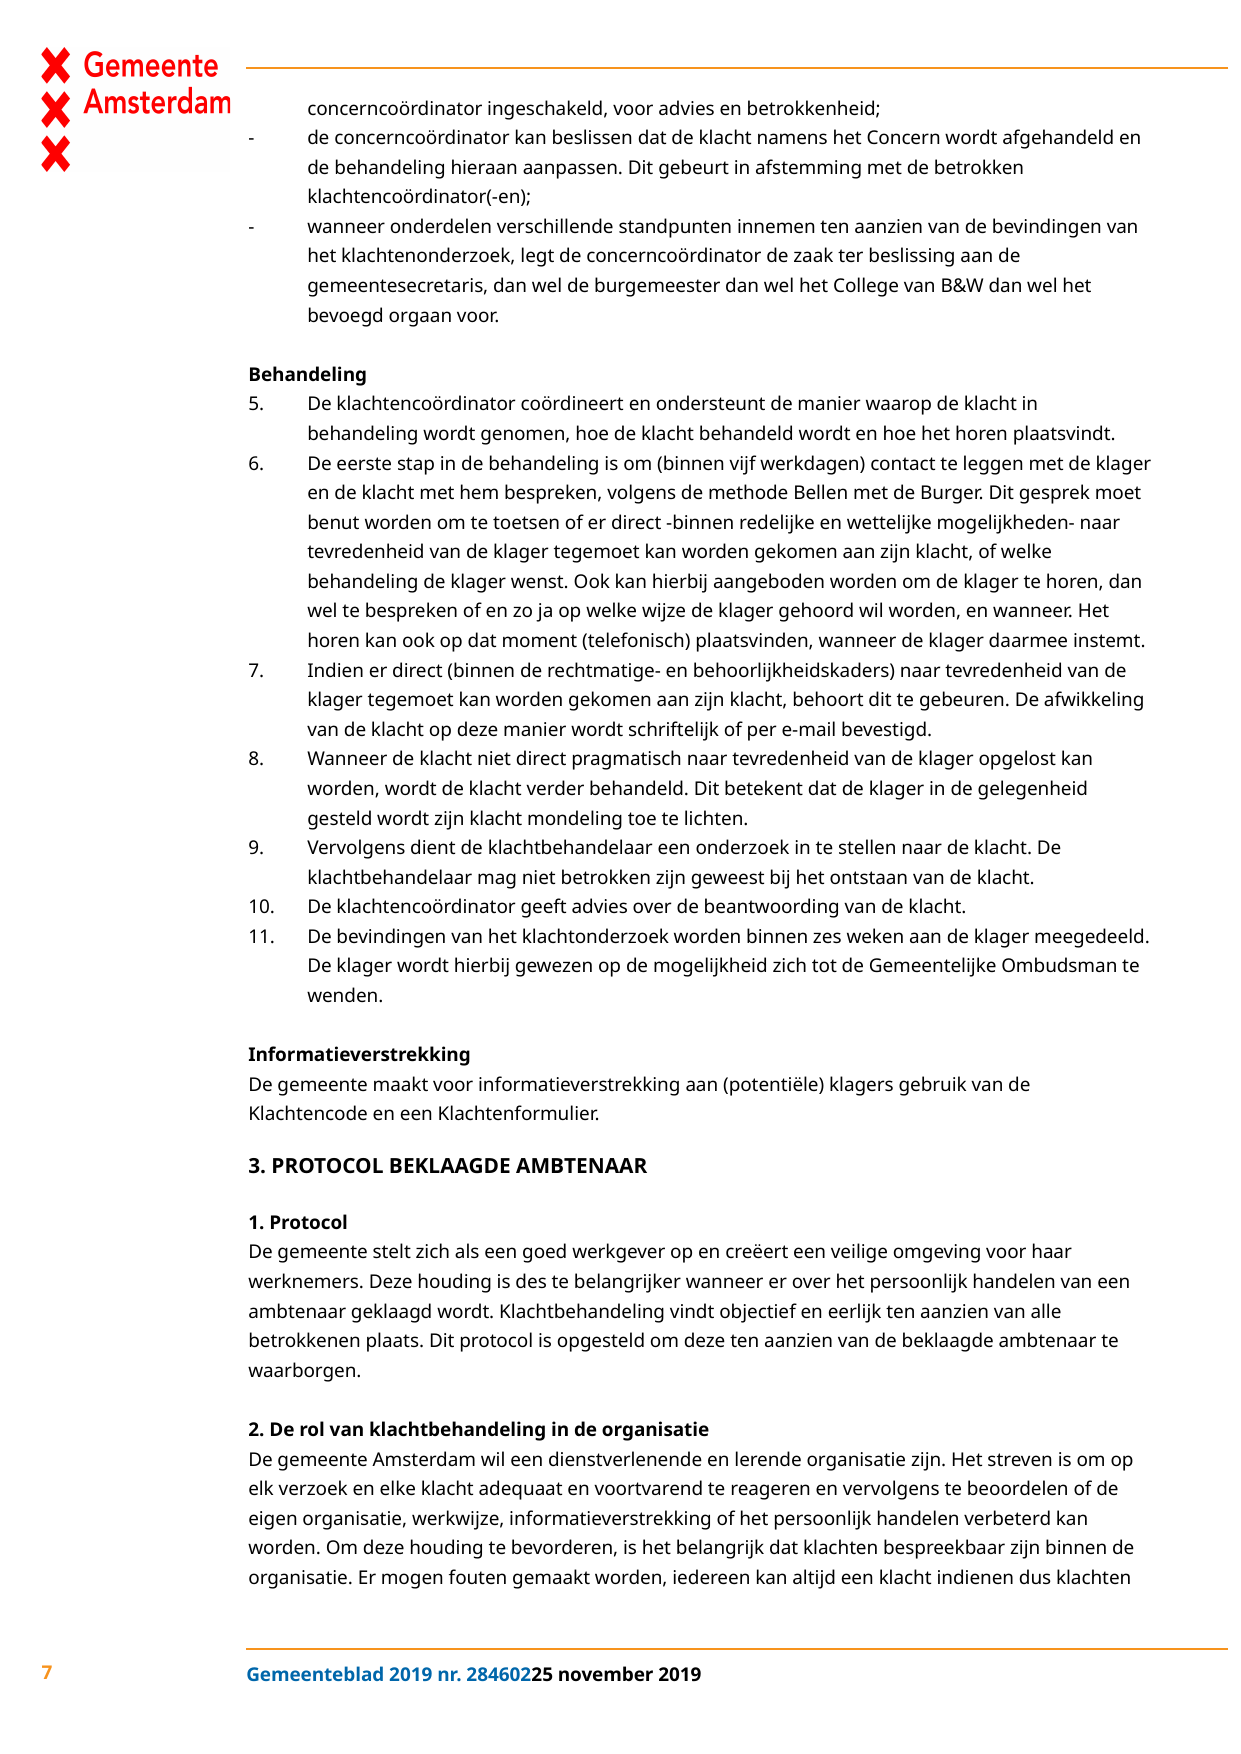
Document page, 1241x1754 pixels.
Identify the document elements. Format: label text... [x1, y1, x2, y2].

list de concerncoördinator kan beslissen dat de klacht namens het Concern wordt afgehandeld en de behandeling hieraan aanpassen. Dit gebeurt in afstemming met de betrokken klachtencoördinator(-en); [248, 124, 1152, 209]
text Behandeling [248, 361, 1152, 387]
list De eerste stap in de behandeling is om (binnen vijf werkdagen) contact te leggen met de klager en de klacht met hem bespreken, volgens de methode Bellen met de Burger. Dit gesprek moet benut worden om te toetsen of er direct -binnen redelijke en wettelijke mogelijkheden- naar tevredenheid van de klager tegemoet kan worden gekomen aan zijn klacht, of welke behandeling de klager wenst. Ook kan hierbij aangeboden worden om de klager te horen, dan wel te bespreken of en zo ja op welke wijze de klager gehoord wil worden, en wanneer. Het horen kan ook op dat moment (telefonisch) plaatsvinden, wanneer de klager daarmee instemt. [248, 450, 1152, 653]
text 2. De rol van klachtbehandeling in de organisatie [248, 1416, 1152, 1442]
text 1. Protocol [248, 1209, 1152, 1235]
text De gemeente maakt voor informatieverstrekking aan (potentiële) klagers gebruik van de Klachtencode en een Klachtenformulier. [248, 1071, 1152, 1126]
list Indien er direct (binnen de rechtmatige- en behoorlijkheidskaders) naar tevredenheid van de klager tegemoet kan worden gekomen aan zijn klacht, behoort dit te gebeuren. De afwikkeling van de klacht op deze manier wordt schriftelijk of per e-mail bevestigd. [248, 657, 1152, 742]
list Vervolgens dient de klachtbehandelaar een onderzoek in te stellen naar de klacht. De klachtbehandelaar mag niet betrokken zijn geweest bij het ontstaan van de klacht. [248, 834, 1152, 890]
text De gemeente stelt zich als een goed werkgever op en creëert een veilige omgeving voor haar werknemers. Deze houding is des te belangrijker wanneer er over het persoonlijk handelen van een ambtenaar geklaagd wordt. Klachtbehandeling vindt objectief en eerlijk ten aanzien van alle betrokkenen plaats. Dit protocol is opgesteld om deze ten aanzien van de beklaagde ambtenaar te waarborgen. [248, 1239, 1152, 1383]
list wanneer onderdelen verschillende standpunten innemen ten aanzien van de bevindingen van het klachtenonderzoek, legt de concerncoördinator de zaak ter beslissing aan de gemeentesecretaris, dan wel de burgemeester dan wel het College van B&W dan wel het bevoegd orgaan voor. [248, 213, 1152, 328]
picture [41, 47, 231, 172]
text Informatieverstrekking [248, 1041, 1152, 1067]
list De klachtencoördinator geeft advies over de beantwoording van de klacht. [248, 893, 1152, 919]
list De bevindingen van het klachtonderzoek worden binnen zes weken aan de klager meegedeeld. De klager wordt hierbij gewezen op de mogelijkheid zich tot de Gemeentelijke Ombudsman te wenden. [248, 923, 1152, 1008]
text De gemeente Amsterdam wil een dienstverlenende en lerende organisatie zijn. Het streven is om op elk verzoek en elke klacht adequaat en voortvarend te reageren en vervolgens te beoordelen of de eigen organisatie, werkwijze, informatieverstrekking of het persoonlijk handelen verbeterd kan worden. Om deze houding te bevorderen, is het belangrijk dat klachten bespreekbaar zijn binnen de organisatie. Er mogen fouten gemaakt worden, iedereen kan altijd een klacht indienen dus klachten [248, 1446, 1152, 1590]
text 3. PROTOCOL BEKLAAGDE AMBTENAAR [248, 1151, 1152, 1179]
list De klachtencoördinator coördineert en ondersteunt de manier waarop de klacht in behandeling wordt genomen, hoe de klacht behandeld wordt en hoe het horen plaatsvindt. [248, 391, 1152, 446]
list Wanneer de klacht niet direct pragmatisch naar tevredenheid van de klager opgelost kan worden, wordt de klacht verder behandeld. Dit betekent dat de klager in de gelegenheid gesteld wordt zijn klacht mondeling toe te lichten. [248, 746, 1152, 831]
list concerncoördinator ingeschakeld, voor advies en betrokkenheid; [248, 95, 1152, 121]
